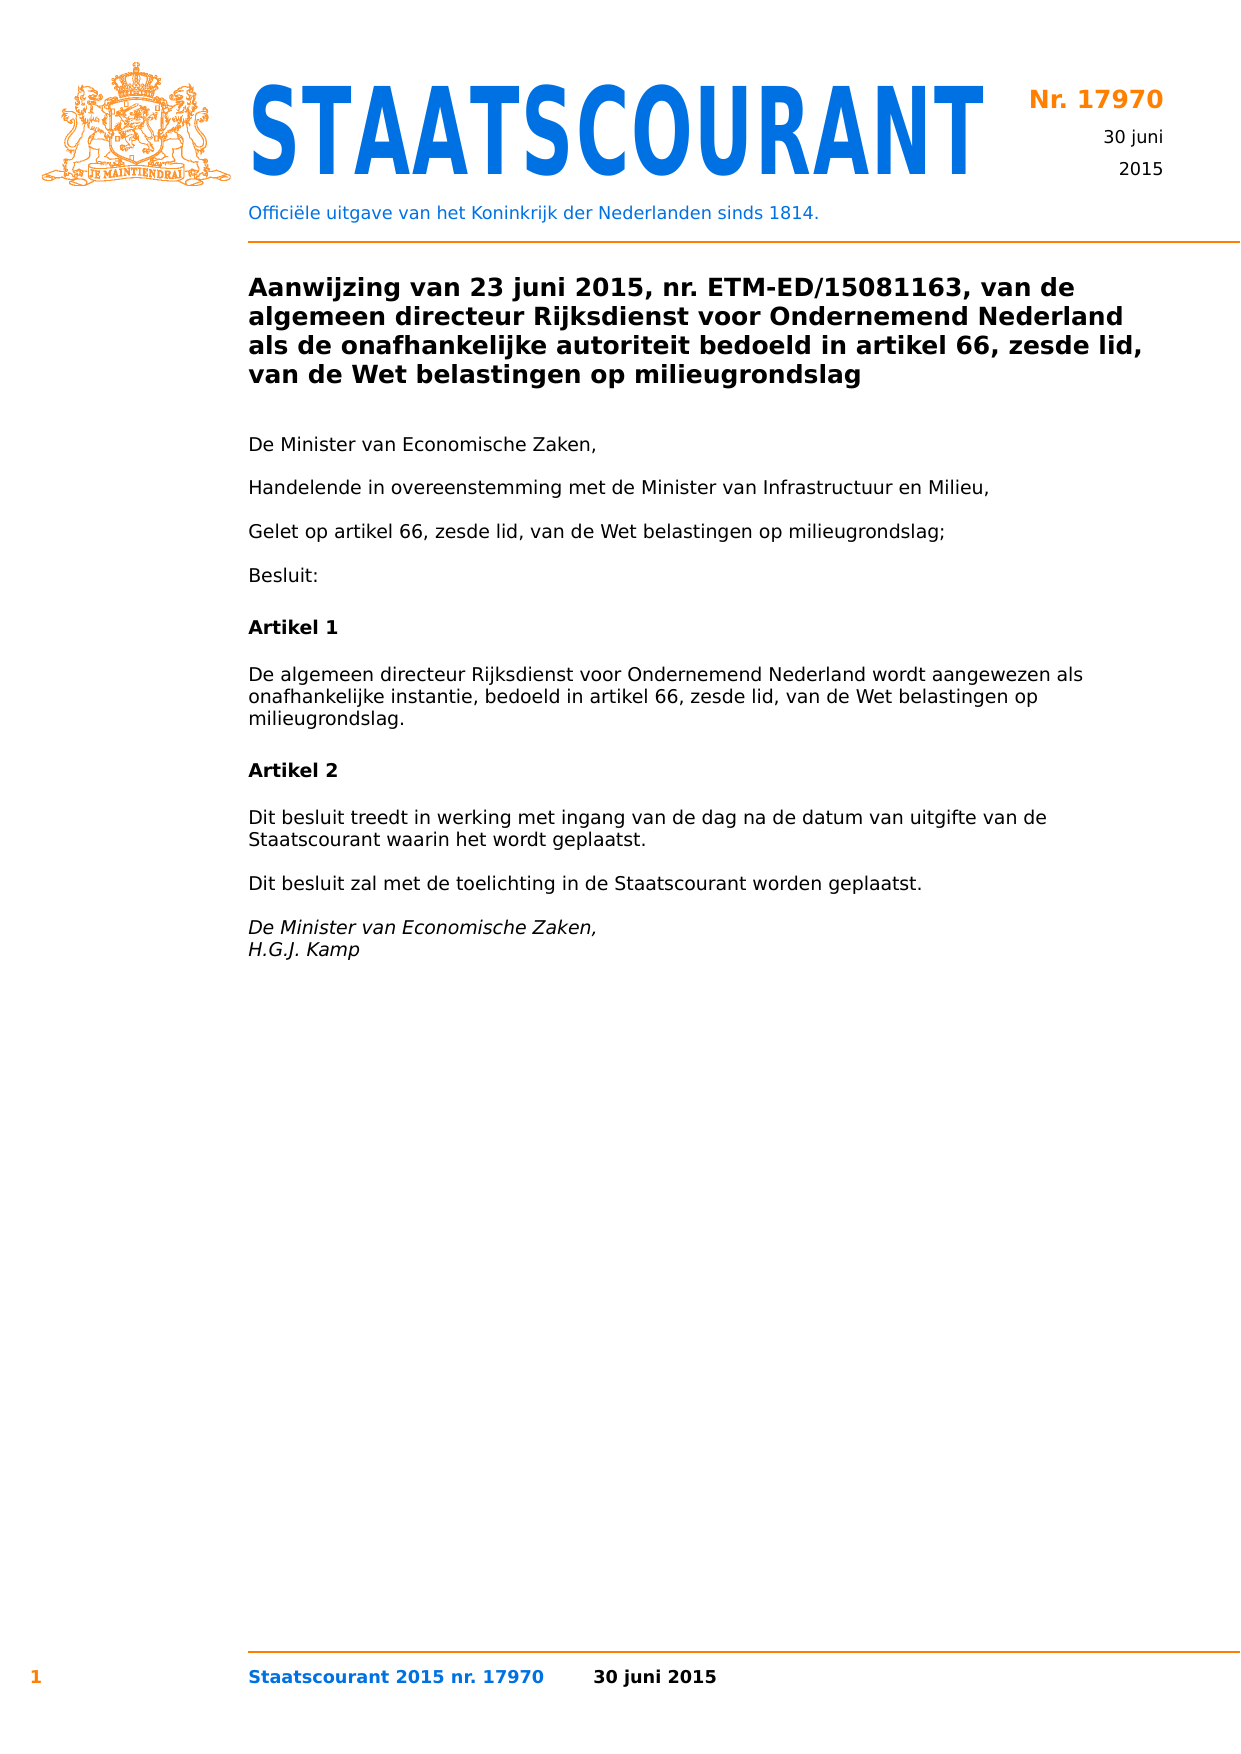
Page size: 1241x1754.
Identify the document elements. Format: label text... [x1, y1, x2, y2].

subtitle Artikel 2 [248, 760, 1163, 782]
text Dit besluit treedt in werking met ingang van de dag na de datum van uitgifte van de Staatscourant waarin het wordt geplaatst. [248, 807, 1163, 851]
table_cell Officiële uitgave van het Koninkrijk der Nederlanden sinds 1814. [248, 203, 1240, 241]
text Handelende in overeenstemming met de Minister van Infrastructuur en Milieu, [248, 477, 1163, 499]
table_cell 2015 [998, 153, 1240, 203]
picture [41, 62, 231, 186]
text De Minister van Economische Zaken, [248, 433, 1163, 455]
table_header STAATSCOURANT [248, 62, 998, 203]
subtitle Aanwijzing van 23 juni 2015, nr. ETM-ED/15081163, van de algemeen directeur Rijksdienst voor Ondernemend Nederland als de onafhankelijke autoriteit bedoeld in artikel 66, zesde lid, van de Wet belastingen op milieugrondslag [248, 273, 1163, 390]
text Besluit: [248, 565, 1163, 587]
table_header Nr. 17970 [998, 62, 1240, 121]
table_cell 30 juni [998, 121, 1240, 153]
text Gelet op artikel 66, zesde lid, van de Wet belastingen op milieugrondslag; [248, 521, 1163, 543]
text De Minister van Economische Zaken, H.G.J. Kamp [248, 917, 1163, 961]
text Dit besluit zal met de toelichting in de Staatscourant worden geplaatst. [248, 873, 1163, 895]
table_header [25, 62, 248, 241]
text De algemeen directeur Rijksdienst voor Ondernemend Nederland wordt aangewezen als onafhankelijke instantie, bedoeld in artikel 66, zesde lid, van de Wet belastingen op milieugrondslag. [248, 664, 1163, 730]
subtitle Artikel 1 [248, 617, 1163, 639]
